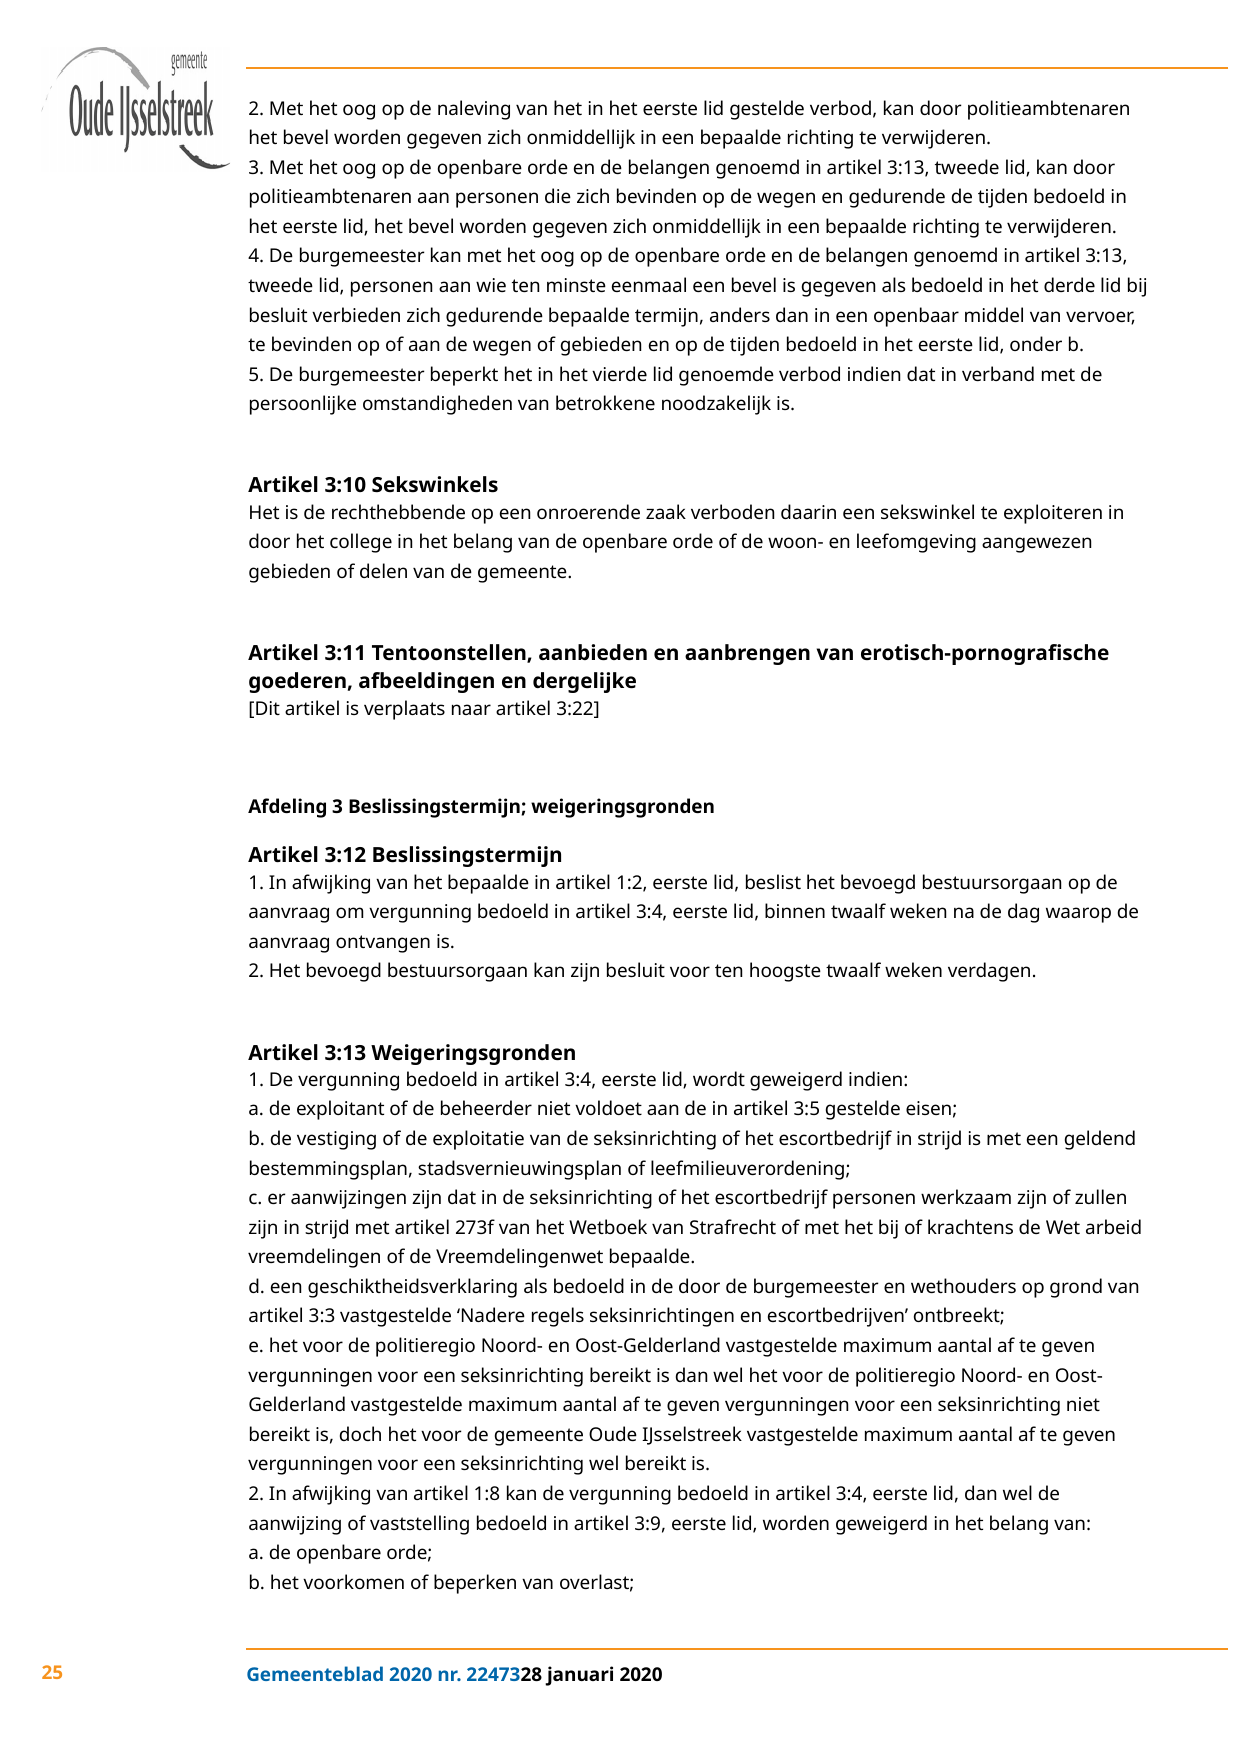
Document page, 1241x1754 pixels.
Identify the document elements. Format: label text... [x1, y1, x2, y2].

text Artikel 3:13 Weigeringsgronden [248, 1038, 1152, 1066]
text b. de vestiging of de exploitatie van de seksinrichting of het escortbedrijf in strijd is met een geldend bestemmingsplan, stadsvernieuwingsplan of leefmilieuverordening; [248, 1125, 1152, 1181]
text Artikel 3:12 Beslissingstermijn [248, 840, 1152, 869]
text Afdeling 3 Beslissingstermijn; weigeringsgronden [248, 791, 1152, 819]
text 2. In afwijking van artikel 1:8 kan de vergunning bedoeld in artikel 3:4, eerste lid, dan wel de aanwijzing of vaststelling bedoeld in artikel 3:9, eerste lid, worden geweigerd in het belang van: [248, 1480, 1152, 1536]
text [Dit artikel is verplaats naar artikel 3:22] [248, 695, 1152, 721]
text Artikel 3:11 Tentoonstellen, aanbieden en aanbrengen van erotisch-pornografische goederen, afbeeldingen en dergelijke [248, 638, 1152, 695]
text a. de exploitant of de beheerder niet voldoet aan de in artikel 3:5 gestelde eisen; [248, 1096, 1152, 1121]
text e. het voor de politieregio Noord- en Oost-Gelderland vastgestelde maximum aantal af te geven vergunningen voor een seksinrichting bereikt is dan wel het voor de politieregio Noord- en Oost-Gelderland vastgestelde maximum aantal af te geven vergunningen voor een seksinrichting niet bereikt is, doch het voor de gemeente Oude IJsselstreek vastgestelde maximum aantal af te geven vergunningen voor een seksinrichting wel bereikt is. [248, 1332, 1152, 1476]
text 1. De vergunning bedoeld in artikel 3:4, eerste lid, wordt geweigerd indien: [248, 1066, 1152, 1092]
picture [41, 47, 231, 172]
text d. een geschiktheidsverklaring als bedoeld in de door de burgemeester en wethouders op grond van artikel 3:3 vastgestelde ‘Nadere regels seksinrichtingen en escortbedrijven’ ontbreekt; [248, 1273, 1152, 1328]
text 4. De burgemeester kan met het oog op de openbare orde en de belangen genoemd in artikel 3:13, tweede lid, personen aan wie ten minste eenmaal een bevel is gegeven als bedoeld in het derde lid bij besluit verbieden zich gedurende bepaalde termijn, anders dan in een openbaar middel van vervoer, te bevinden op of aan de wegen of gebieden en op de tijden bedoeld in het eerste lid, onder b. [248, 243, 1152, 357]
text Het is de rechthebbende op een onroerende zaak verboden daarin een sekswinkel te exploiteren in door het college in het belang van de openbare orde of de woon- en leefomgeving aangewezen gebieden of delen van de gemeente. [248, 499, 1152, 584]
text Artikel 3:10 Sekswinkels [248, 471, 1152, 499]
text 3. Met het oog op de openbare orde en de belangen genoemd in artikel 3:13, tweede lid, kan door politieambtenaren aan personen die zich bevinden op de wegen en gedurende de tijden bedoeld in het eerste lid, het bevel worden gegeven zich onmiddellijk in een bepaalde richting te verwijderen. [248, 154, 1152, 239]
text 5. De burgemeester beperkt het in het vierde lid genoemde verbod indien dat in verband met de persoonlijke omstandigheden van betrokkene noodzakelijk is. [248, 361, 1152, 416]
text 1. In afwijking van het bepaalde in artikel 1:2, eerste lid, beslist het bevoegd bestuursorgaan op de aanvraag om vergunning bedoeld in artikel 3:4, eerste lid, binnen twaalf weken na de dag waarop de aanvraag ontvangen is. [248, 869, 1152, 954]
text 2. Met het oog op de naleving van het in het eerste lid gestelde verbod, kan door politieambtenaren het bevel worden gegeven zich onmiddellijk in een bepaalde richting te verwijderen. [248, 95, 1152, 150]
text b. het voorkomen of beperken van overlast; [248, 1569, 1152, 1595]
text c. er aanwijzingen zijn dat in de seksinrichting of het escortbedrijf personen werkzaam zijn of zullen zijn in strijd met artikel 273f van het Wetboek van Strafrecht of met het bij of krachtens de Wet arbeid vreemdelingen of de Vreemdelingenwet bepaalde. [248, 1184, 1152, 1269]
text 2. Het bevoegd bestuursorgaan kan zijn besluit voor ten hoogste twaalf weken verdagen. [248, 958, 1152, 983]
text a. de openbare orde; [248, 1539, 1152, 1565]
